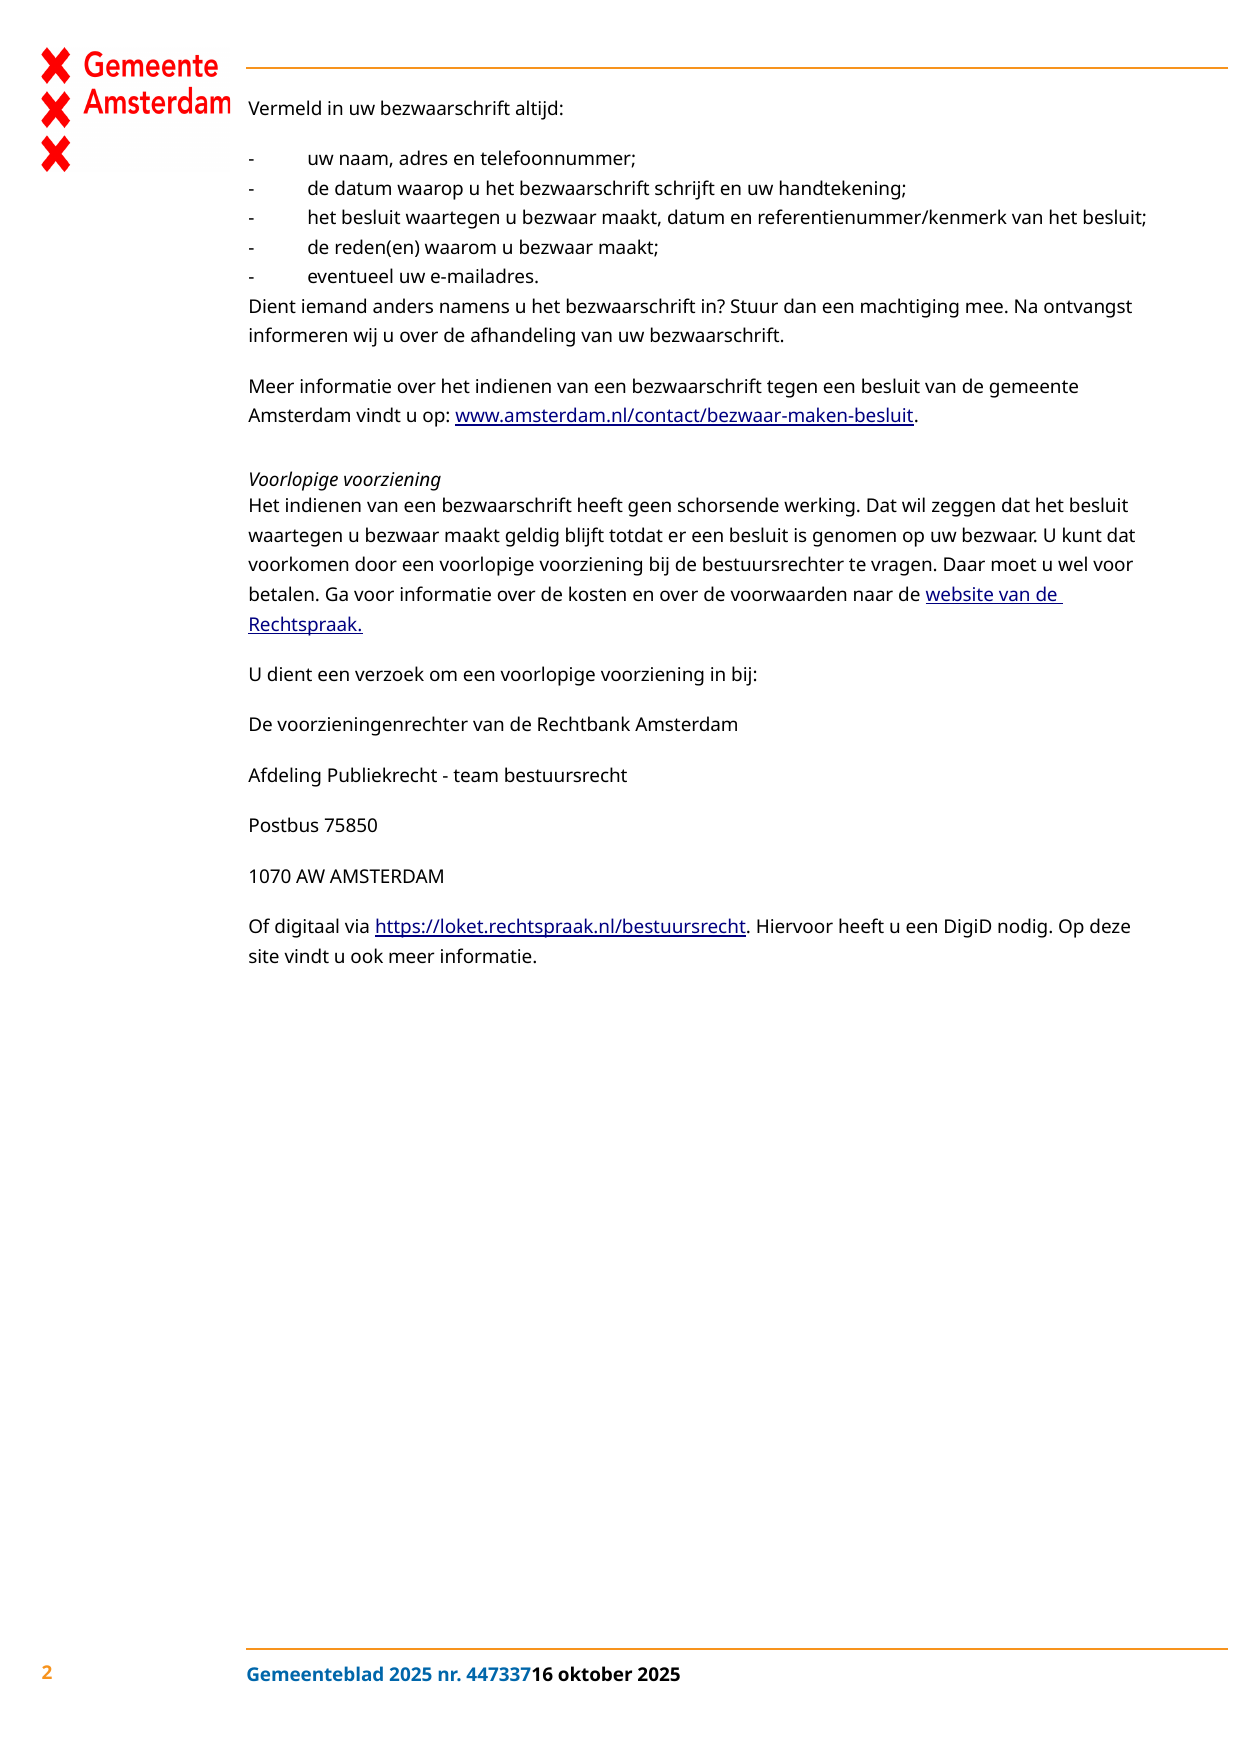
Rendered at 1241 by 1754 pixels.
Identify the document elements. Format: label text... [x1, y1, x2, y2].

text 1070 AW AMSTERDAM [248, 863, 1152, 888]
text Vermeld in uw bezwaarschrift altijd: [248, 95, 1152, 121]
picture [41, 47, 231, 172]
text Het indienen van een bezwaarschrift heeft geen schorsende werking. Dat wil zeggen dat het besluit waartegen u bezwaar maakt geldig blijft totdat er een besluit is genomen op uw bezwaar. U kunt dat voorkomen door een voorlopige voorziening bij de bestuursrechter te vragen. Daar moet u wel voor betalen. Ga voor informatie over de kosten en over de voorwaarden naar de website van de Rechtspraak. [248, 492, 1152, 636]
text U dient een verzoek om een voorlopige voorziening in bij: [248, 661, 1152, 687]
text Of digitaal via https://loket.rechtspraak.nl/bestuursrecht. Hiervoor heeft u een DigiD nodig. Op deze site vindt u ook meer informatie. [248, 913, 1152, 968]
list het besluit waartegen u bezwaar maakt, datum en referentienummer/kenmerk van het besluit; [248, 204, 1152, 230]
list de datum waarop u het bezwaarschrift schrijft en uw handtekening; [248, 175, 1152, 201]
text Postbus 75850 [248, 812, 1152, 838]
text Afdeling Publiekrecht - team bestuursrecht [248, 762, 1152, 788]
text Voorlopige voorziening [248, 467, 1152, 492]
text Meer informatie over het indienen van een bezwaarschrift tegen een besluit van de gemeente Amsterdam vindt u op: www.amsterdam.nl/contact/bezwaar-maken-besluit. [248, 373, 1152, 428]
text Dient iemand anders namens u het bezwaarschrift in? Stuur dan een machtiging mee. Na ontvangst informeren wij u over de afhandeling van uw bezwaarschrift. [248, 293, 1152, 348]
list de reden(en) waarom u bezwaar maakt; [248, 234, 1152, 260]
text De voorzieningenrechter van de Rechtbank Amsterdam [248, 712, 1152, 737]
list eventueel uw e-mailadres. [248, 263, 1152, 289]
list uw naam, adres en telefoonnummer; [248, 145, 1152, 171]
